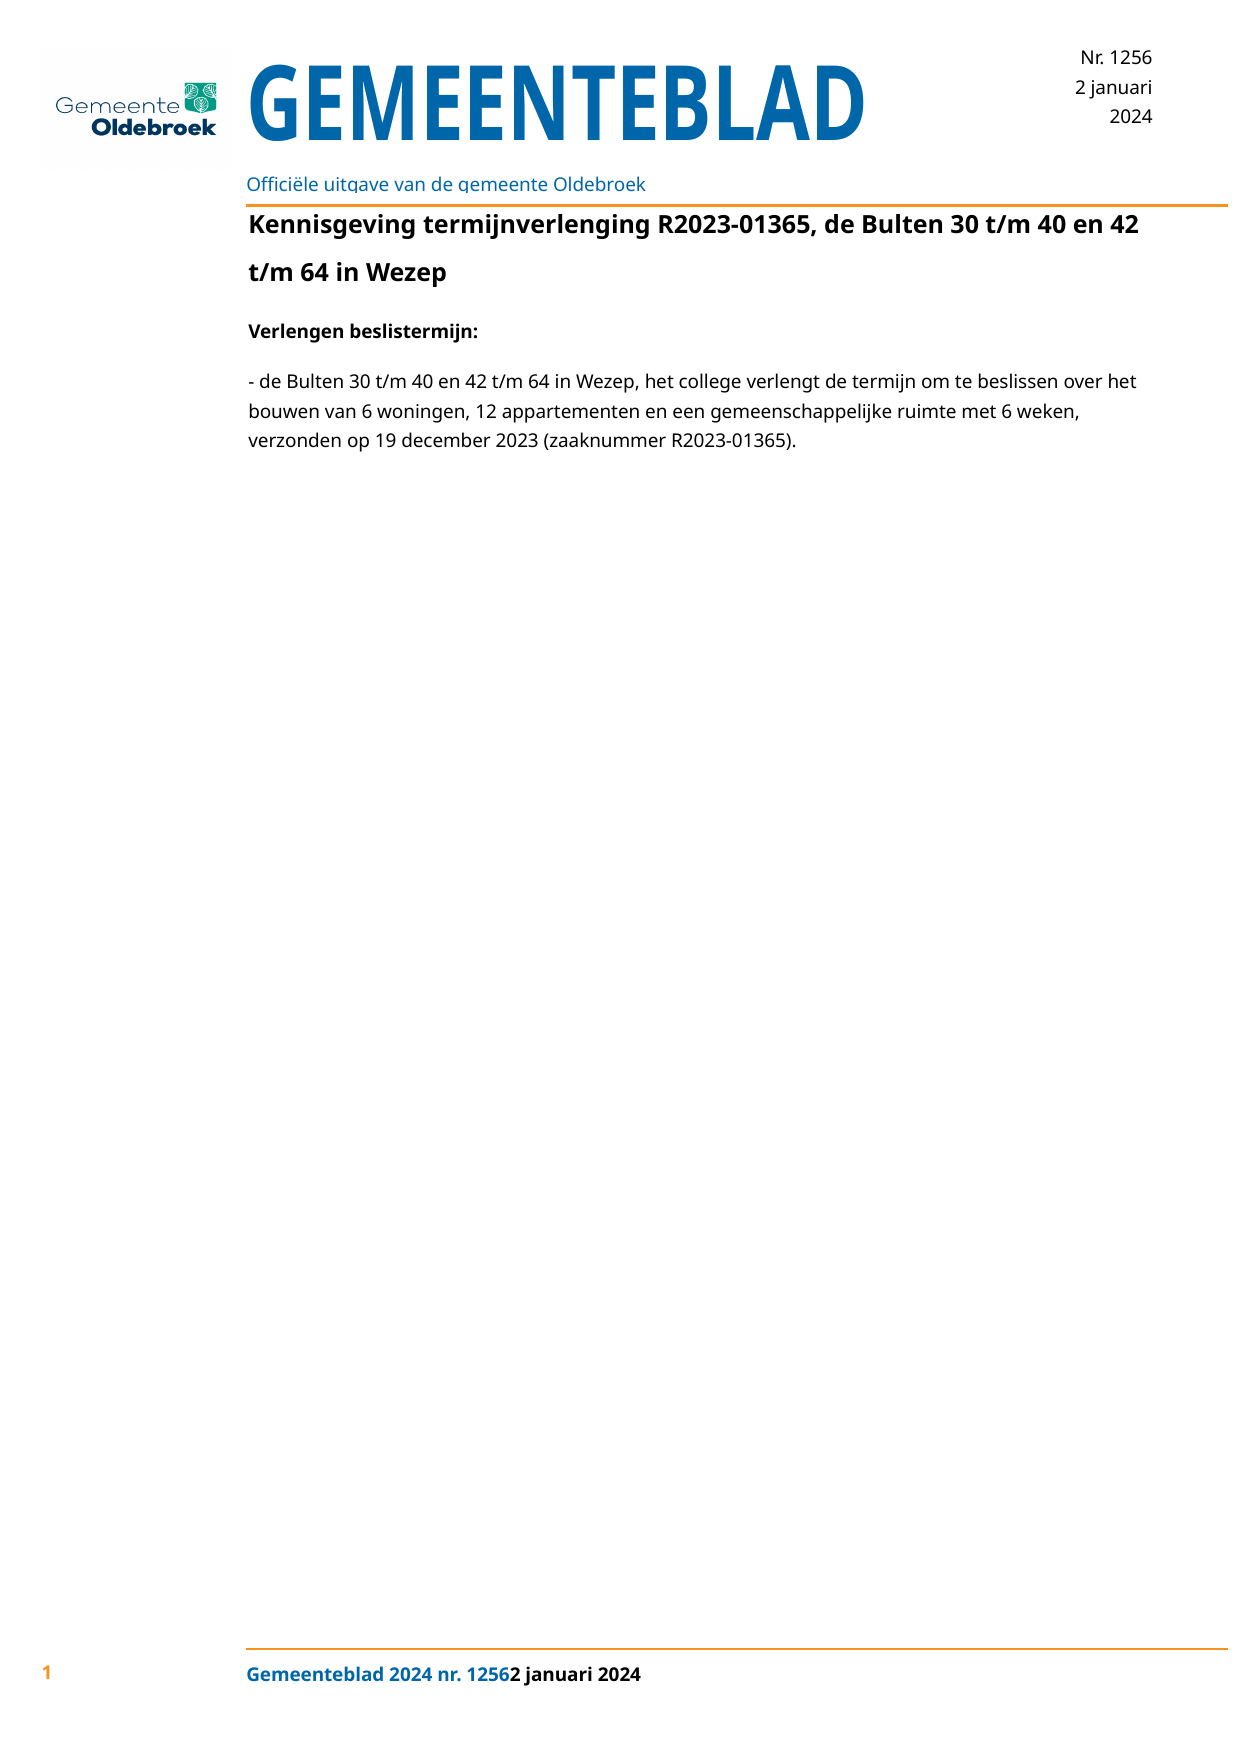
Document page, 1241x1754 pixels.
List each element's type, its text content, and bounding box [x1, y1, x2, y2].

text Verlengen beslistermijn: [248, 318, 1152, 344]
text - de Bulten 30 t/m 40 en 42 t/m 64 in Wezep, het college verlengt de termijn om te beslissen over het bouwen van 6 woningen, 12 appartementen en een gemeenschappelijke ruimte met 6 weken, verzonden op 19 december 2023 (zaaknummer R2023-01365). [248, 368, 1152, 453]
text Kennisgeving termijnverlenging R2023-01365, de Bulten 30 t/m 40 en 42 t/m 64 in Wezep [248, 207, 1152, 288]
picture [41, 47, 231, 172]
